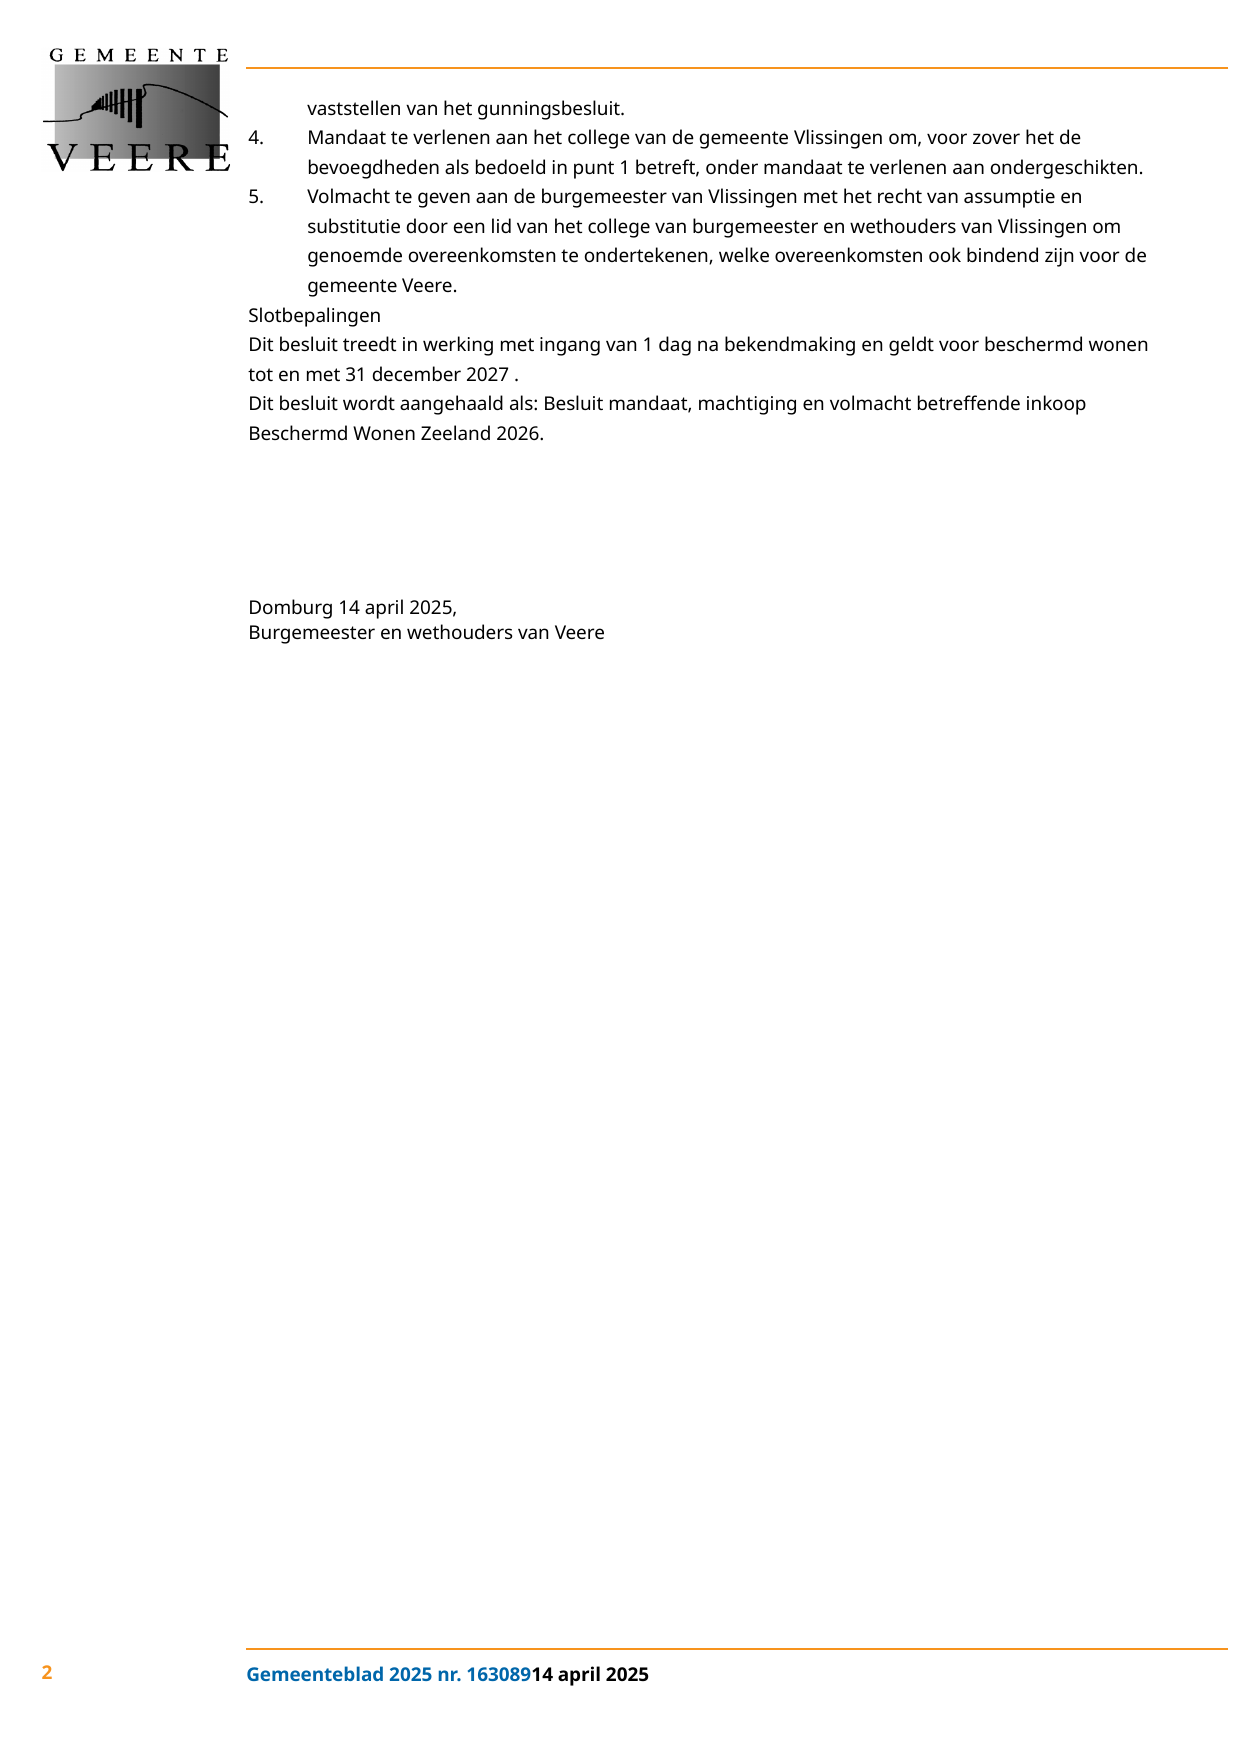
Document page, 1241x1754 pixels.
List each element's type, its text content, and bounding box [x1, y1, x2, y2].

text Burgemeester en wethouders van Veere [248, 619, 1152, 645]
text Slotbepalingen [248, 302, 1152, 328]
text Dit besluit treedt in werking met ingang van 1 dag na bekendmaking en geldt voor beschermd wonen tot en met 31 december 2027 . [248, 331, 1152, 387]
text Domburg 14 april 2025, [248, 594, 1152, 619]
text Dit besluit wordt aangehaald als: Besluit mandaat, machtiging en volmacht betreffende inkoop Beschermd Wonen Zeeland 2026. [248, 391, 1152, 446]
list Volmacht te geven aan de burgemeester van Vlissingen met het recht van assumptie en substitutie door een lid van het college van burgemeester en wethouders van Vlissingen om genoemde overeenkomsten te ondertekenen, welke overeenkomsten ook bindend zijn voor de gemeente Veere. [248, 183, 1152, 298]
list vaststellen van het gunningsbesluit. [248, 95, 1152, 121]
list Mandaat te verlenen aan het college van de gemeente Vlissingen om, voor zover het de bevoegdheden als bedoeld in punt 1 betreft, onder mandaat te verlenen aan ondergeschikten. [248, 124, 1152, 180]
picture [41, 47, 231, 172]
